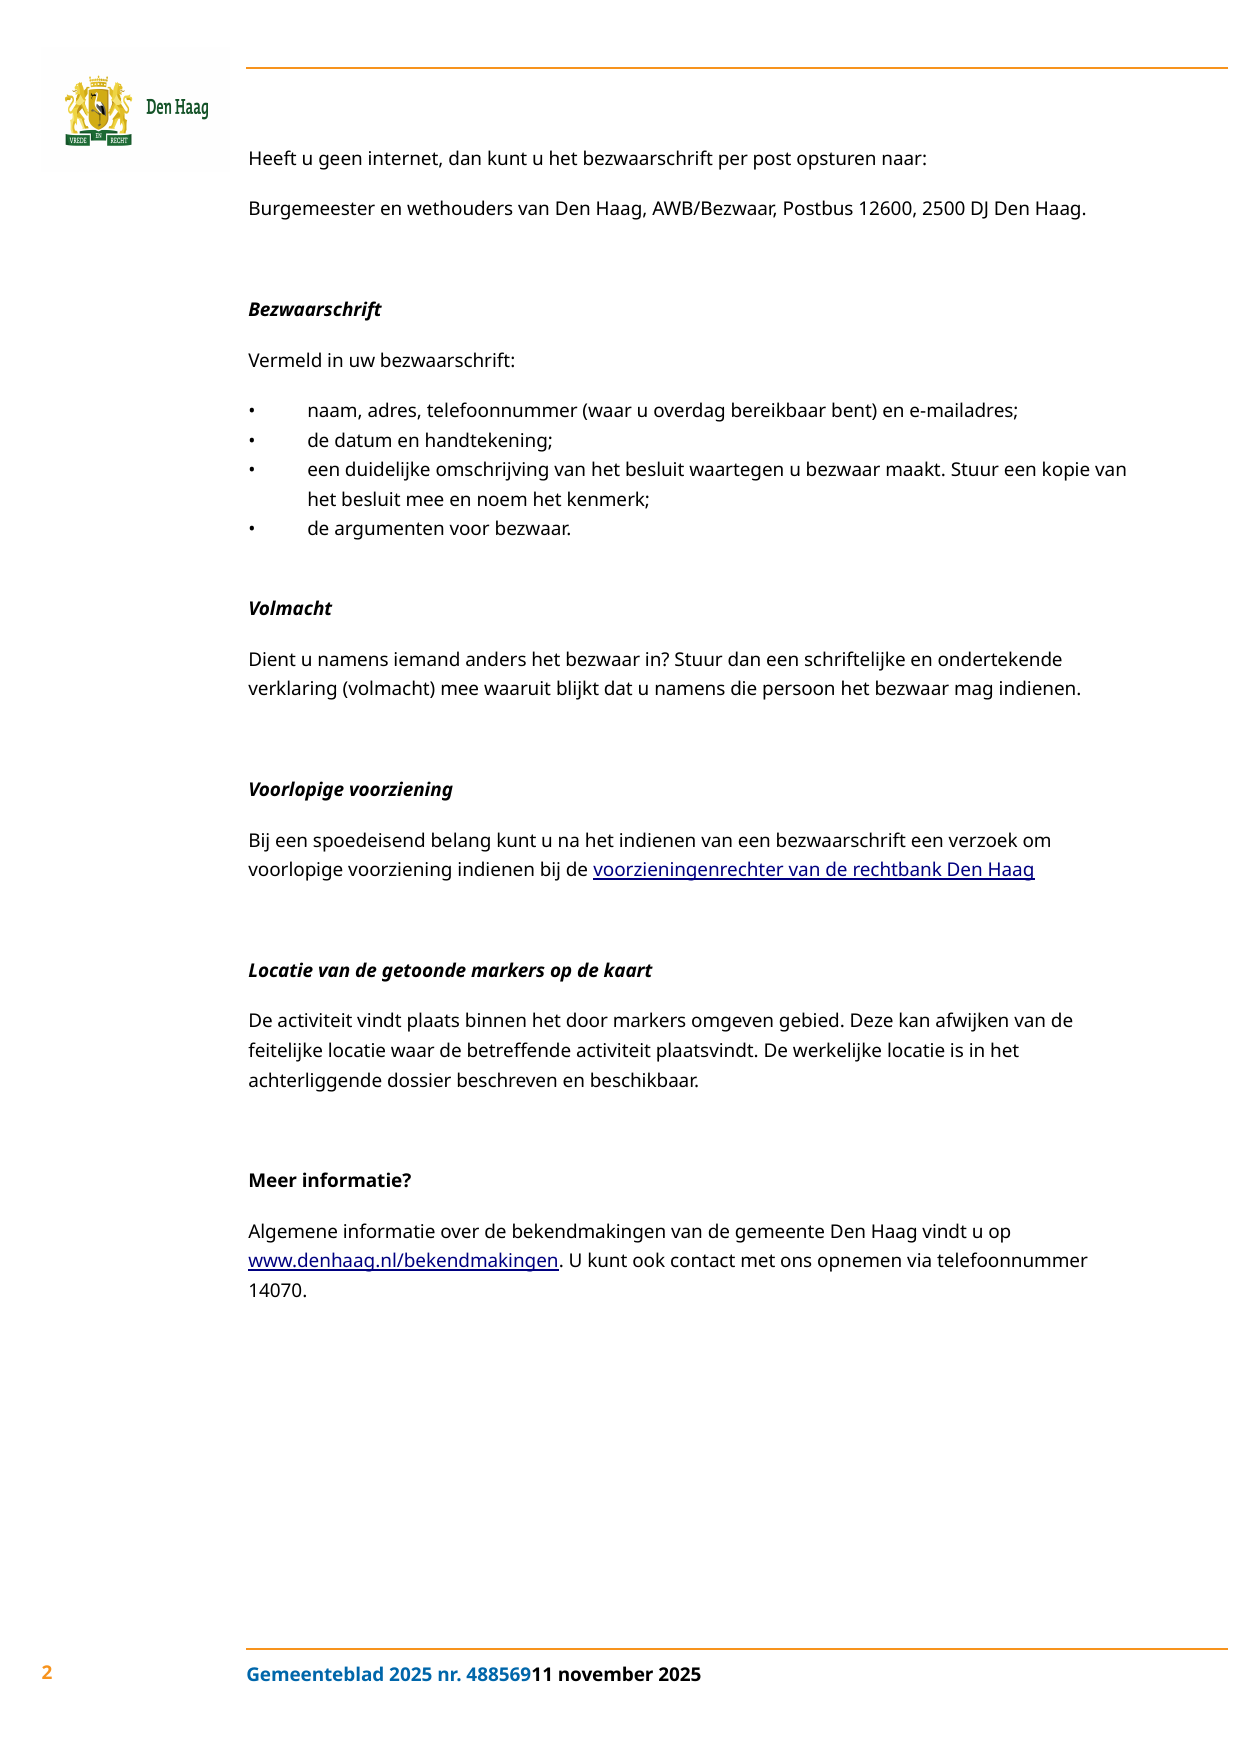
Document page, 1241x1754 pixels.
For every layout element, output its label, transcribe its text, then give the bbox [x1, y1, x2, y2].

list naam, adres, telefoonnummer (waar u overdag bereikbaar bent) en e-mailadres; [248, 397, 1152, 423]
text Voorlopige voorziening [248, 776, 1152, 802]
text De activiteit vindt plaats binnen het door markers omgeven gebied. Deze kan afwijken van de feitelijke locatie waar de betreffende activiteit plaatsvindt. De werkelijke locatie is in het achterliggende dossier beschreven en beschikbaar. [248, 1008, 1152, 1093]
text Heeft u geen internet, dan kunt u het bezwaarschrift per post opsturen naar: [248, 145, 1152, 171]
picture [41, 47, 231, 172]
text Bij een spoedeisend belang kunt u na het indienen van een bezwaarschrift een verzoek om voorlopige voorziening indienen bij de voorzieningenrechter van de rechtbank Den Haag [248, 827, 1152, 882]
list de datum en handtekening; [248, 427, 1152, 453]
list een duidelijke omschrijving van het besluit waartegen u bezwaar maakt. Stuur een kopie van het besluit mee en noem het kenmerk; [248, 456, 1152, 512]
text Dient u namens iemand anders het bezwaar in? Stuur dan een schriftelijke en ondertekende verklaring (volmacht) mee waaruit blijkt dat u namens die persoon het bezwaar mag indienen. [248, 646, 1152, 701]
text Burgemeester en wethouders van Den Haag, AWB/Bezwaar, Postbus 12600, 2500 DJ Den Haag. [248, 196, 1152, 221]
text Meer informatie? [248, 1168, 1152, 1193]
text Algemene informatie over de bekendmakingen van de gemeente Den Haag vindt u op www.denhaag.nl/bekendmakingen. U kunt ook contact met ons opnemen via telefoonnummer 14070. [248, 1218, 1152, 1303]
text Vermeld in uw bezwaarschrift: [248, 347, 1152, 373]
list de argumenten voor bezwaar. [248, 516, 1152, 541]
text Bezwaarschrift [248, 296, 1152, 322]
text Volmacht [248, 596, 1152, 621]
text Locatie van de getoonde markers op de kaart [248, 957, 1152, 983]
